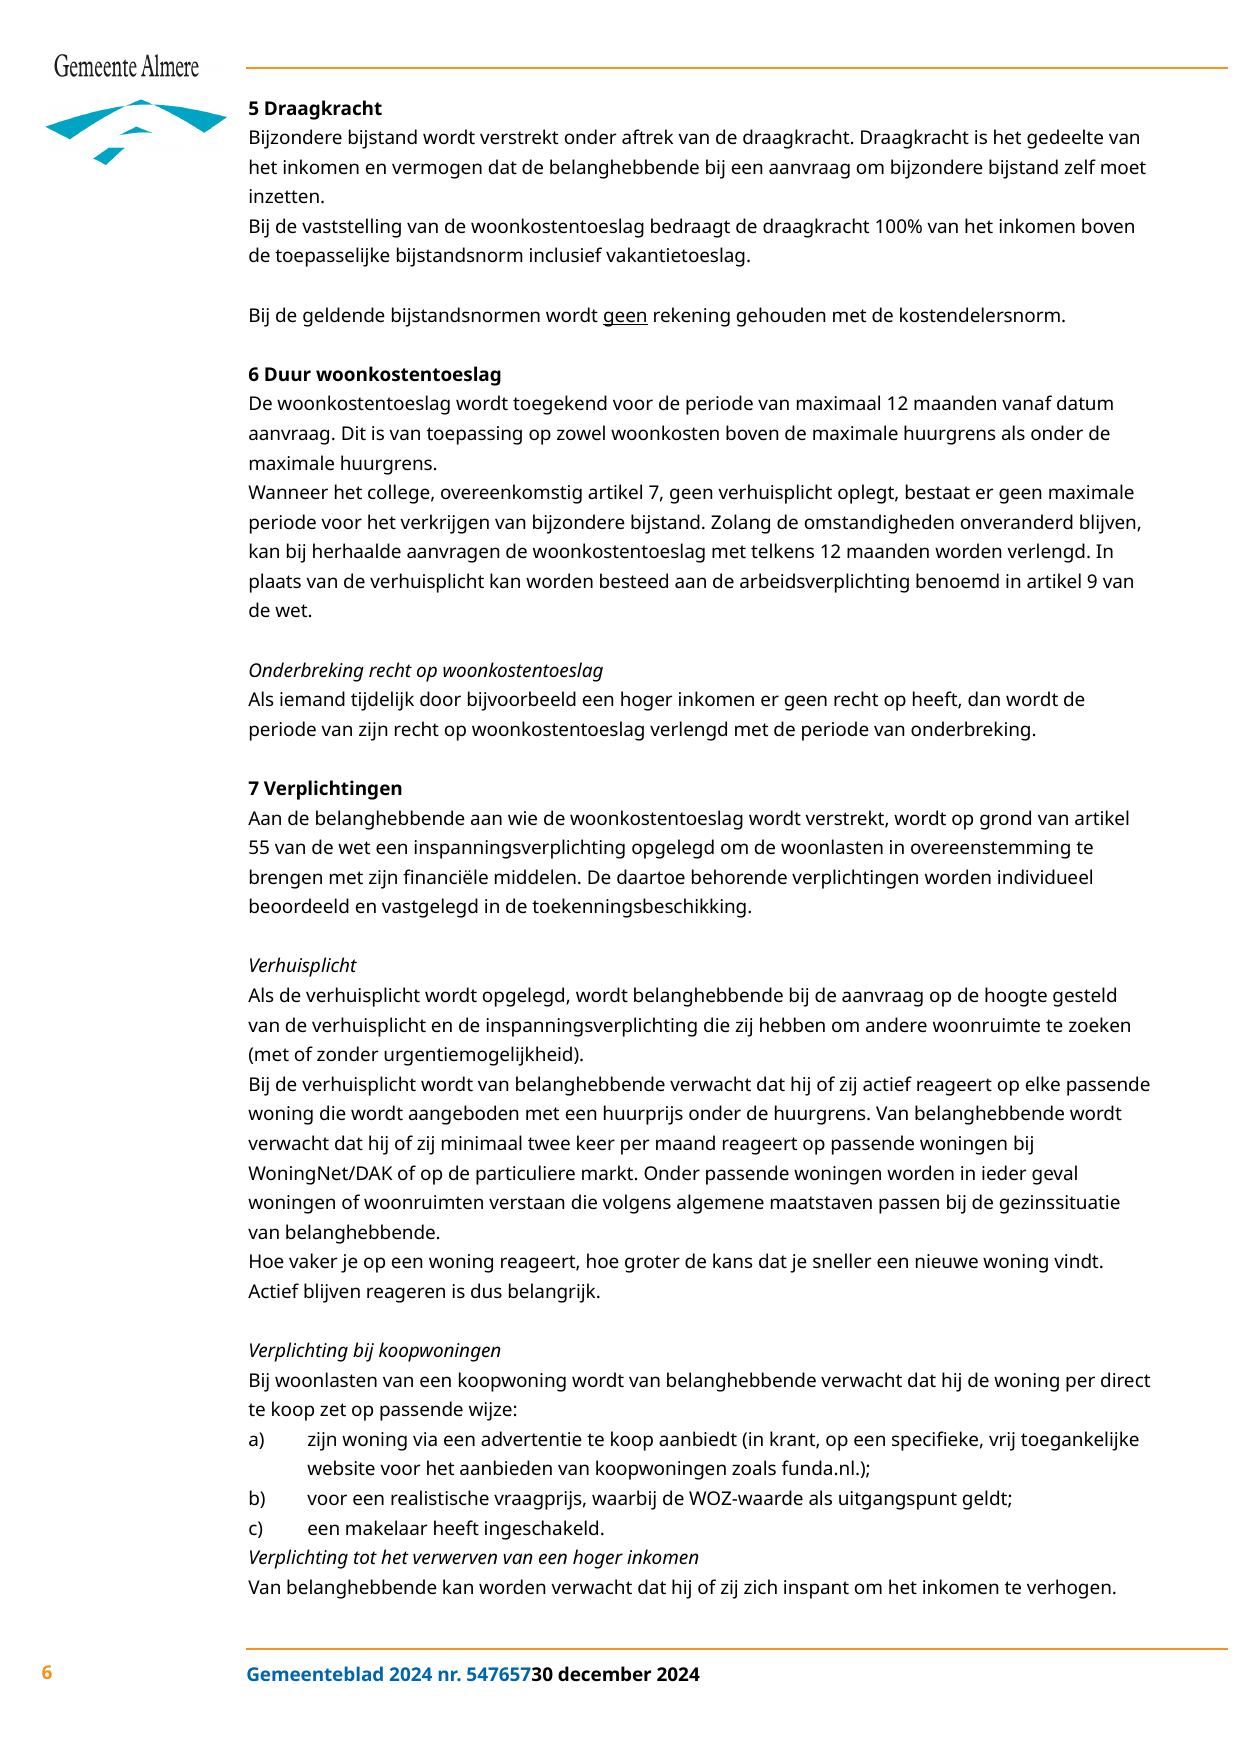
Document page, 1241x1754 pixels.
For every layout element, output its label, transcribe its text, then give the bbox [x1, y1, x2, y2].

text Als de verhuisplicht wordt opgelegd, wordt belanghebbende bij de aanvraag op de hoogte gesteld van de verhuisplicht en de inspanningsverplichting die zij hebben om andere woonruimte te zoeken (met of zonder urgentiemogelijkheid). [248, 982, 1152, 1067]
list zijn woning via een advertentie te koop aanbiedt (in krant, op een specifieke, vrij toegankelijke website voor het aanbieden van koopwoningen zoals funda.nl.); [248, 1426, 1152, 1481]
picture [41, 47, 231, 172]
text De woonkostentoeslag wordt toegekend voor de periode van maximaal 12 maanden vanaf datum aanvraag. Dit is van toepassing op zowel woonkosten boven de maximale huurgrens als onder de maximale huurgrens. [248, 391, 1152, 476]
list een makelaar heeft ingeschakeld. [248, 1515, 1152, 1541]
text 6 Duur woonkostentoeslag [248, 361, 1152, 387]
text Aan de belanghebbende aan wie de woonkostentoeslag wordt verstrekt, wordt op grond van artikel 55 van de wet een inspanningsverplichting opgelegd om de woonlasten in overeenstemming te brengen met zijn financiële middelen. De daartoe behorende verplichtingen worden individueel beoordeeld en vastgelegd in de toekenningsbeschikking. [248, 805, 1152, 919]
text Als iemand tijdelijk door bijvoorbeeld een hoger inkomen er geen recht op heeft, dan wordt de periode van zijn recht op woonkostentoeslag verlengd met de periode van onderbreking. [248, 686, 1152, 742]
text Onderbreking recht op woonkostentoeslag [248, 657, 1152, 683]
list voor een realistische vraagprijs, waarbij de WOZ-waarde als uitgangspunt geldt; [248, 1485, 1152, 1511]
text Verplichting tot het verwerven van een hoger inkomen [248, 1544, 1152, 1570]
text Bij de vaststelling van de woonkostentoeslag bedraagt de draagkracht 100% van het inkomen boven de toepasselijke bijstandsnorm inclusief vakantietoeslag. [248, 213, 1152, 268]
text Van belanghebbende kan worden verwacht dat hij of zij zich inspant om het inkomen te verhogen. [248, 1574, 1152, 1600]
text Wanneer het college, overeenkomstig artikel 7, geen verhuisplicht oplegt, bestaat er geen maximale periode voor het verkrijgen van bijzondere bijstand. Zolang de omstandigheden onveranderd blijven, kan bij herhaalde aanvragen de woonkostentoeslag met telkens 12 maanden worden verlengd. In plaats van de verhuisplicht kan worden besteed aan de arbeidsverplichting benoemd in artikel 9 van de wet. [248, 479, 1152, 623]
text Hoe vaker je op een woning reageert, hoe groter de kans dat je sneller een nieuwe woning vindt. Actief blijven reageren is dus belangrijk. [248, 1248, 1152, 1304]
text 5 Draagkracht [248, 95, 1152, 121]
text Bij woonlasten van een koopwoning wordt van belanghebbende verwacht dat hij de woning per direct te koop zet op passende wijze: [248, 1367, 1152, 1422]
text Bijzondere bijstand wordt verstrekt onder aftrek van de draagkracht. Draagkracht is het gedeelte van het inkomen en vermogen dat de belanghebbende bij een aanvraag om bijzondere bijstand zelf moet inzetten. [248, 124, 1152, 209]
text Verhuisplicht [248, 953, 1152, 978]
text 7 Verplichtingen [248, 775, 1152, 801]
text Bij de verhuisplicht wordt van belanghebbende verwacht dat hij of zij actief reageert op elke passende woning die wordt aangeboden met een huurprijs onder de huurgrens. Van belanghebbende wordt verwacht dat hij of zij minimaal twee keer per maand reageert op passende woningen bij WoningNet/DAK of op de particuliere markt. Onder passende woningen worden in ieder geval woningen of woonruimten verstaan die volgens algemene maatstaven passen bij de gezinssituatie van belanghebbende. [248, 1071, 1152, 1245]
text Verplichting bij koopwoningen [248, 1337, 1152, 1363]
text Bij de geldende bijstandsnormen wordt geen rekening gehouden met de kostendelersnorm. [248, 302, 1152, 328]
